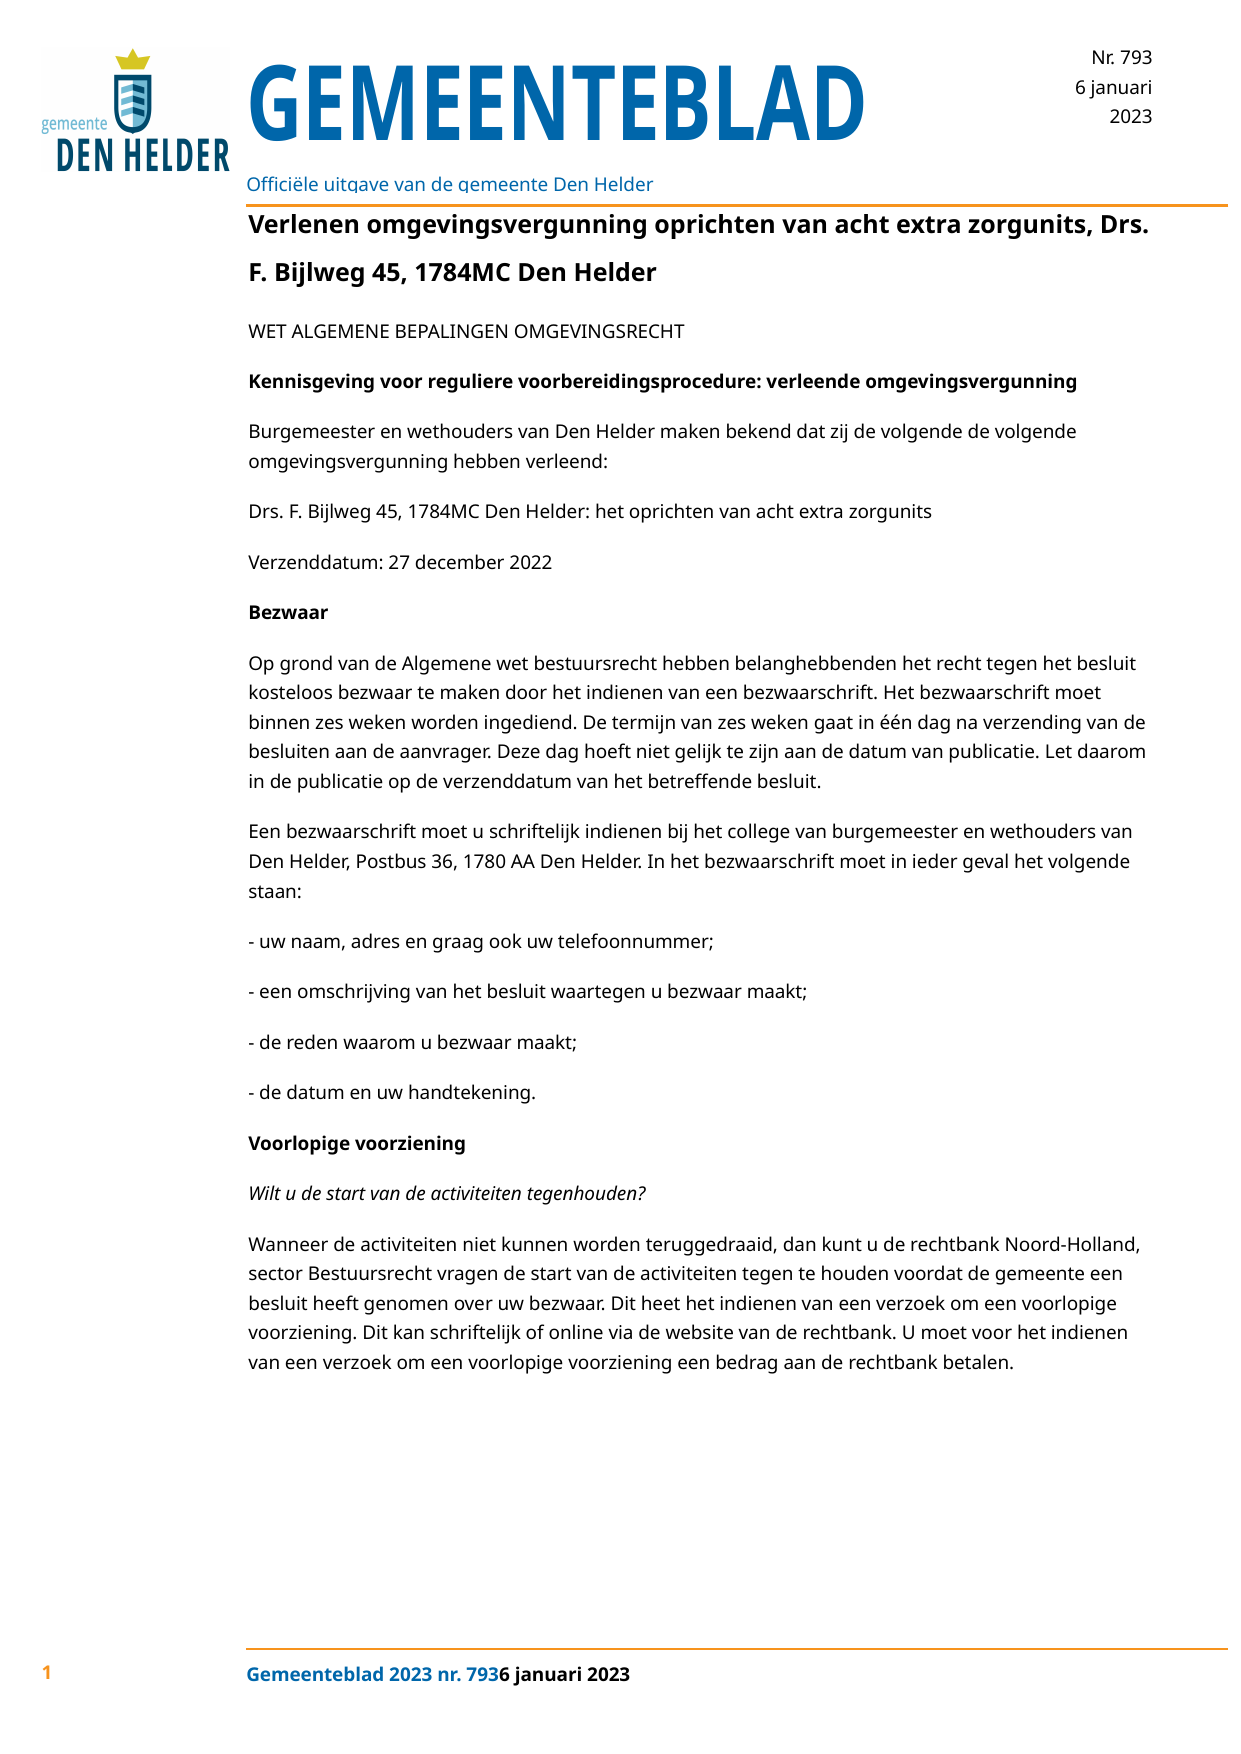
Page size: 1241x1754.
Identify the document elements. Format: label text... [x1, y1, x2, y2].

picture [63, 144, 68, 165]
picture [220, 160, 224, 172]
text - een omschrijving van het besluit waartegen u bezwaar maakt; [248, 979, 1152, 1004]
text Drs. F. Bijlweg 45, 1784MC Den Helder: het oprichten van acht extra zorgunits [248, 499, 1152, 524]
text Kennisgeving voor reguliere voorbereidingsprocedure: verleende omgevingsvergunning [248, 368, 1152, 394]
text Bezwaar [248, 599, 1152, 625]
text WET ALGEMENE BEPALINGEN OMGEVINGSRECHT [248, 318, 1152, 344]
picture [100, 154, 106, 172]
text Wanneer de activiteiten niet kunnen worden teruggedraaid, dan kunt u de rechtbank Noord-Holland, sector Bestuursrecht vragen de start van de activiteiten tegen te houden voordat de gemeente een besluit heeft genomen over uw bezwaar. Dit heet het indienen van een verzoek om een voorlopige voorziening. Dit kan schriftelijk of online via de website van de rechtbank. U moet voor het indienen van een verzoek om een voorlopige voorziening een bedrag aan de rechtbank betalen. [248, 1231, 1152, 1375]
text Verlenen omgevingsvergunning oprichten van acht extra zorgunits, Drs. F. Bijlweg 45, 1784MC Den Helder [248, 207, 1152, 288]
text Voorlopige voorziening [248, 1130, 1152, 1156]
text - uw naam, adres en graag ook uw telefoonnummer; [248, 928, 1152, 954]
picture [130, 157, 135, 172]
picture [182, 144, 187, 165]
text Op grond van de Algemene wet bestuursrecht hebben belanghebbenden het recht tegen het besluit kosteloos bezwaar te maken door het indienen van een bezwaarschrift. Het bezwaarschrift moet binnen zes weken worden ingediend. De termijn van zes weken gaat in één dag na verzending van de besluiten aan de aanvrager. Deze dag hoeft niet gelijk te zijn aan de datum van publicatie. Let daarom in de publicatie op de verzenddatum van het betreffende besluit. [248, 650, 1152, 794]
picture [41, 47, 231, 172]
text Burgemeester en wethouders van Den Helder maken bekend dat zij de volgende de volgende omgevingsvergunning hebben verleend: [248, 419, 1152, 474]
text Wilt u de start van de activiteiten tegenhouden? [248, 1180, 1152, 1206]
text Verzenddatum: 27 december 2022 [248, 549, 1152, 575]
text - de reden waarom u bezwaar maakt; [248, 1029, 1152, 1055]
text - de datum en uw handtekening. [248, 1079, 1152, 1105]
text Een bezwaarschrift moet u schriftelijk indienen bij het college van burgemeester en wethouders van Den Helder, Postbus 36, 1780 AA Den Helder. In het bezwaarschrift moet in ieder geval het volgende staan: [248, 819, 1152, 904]
